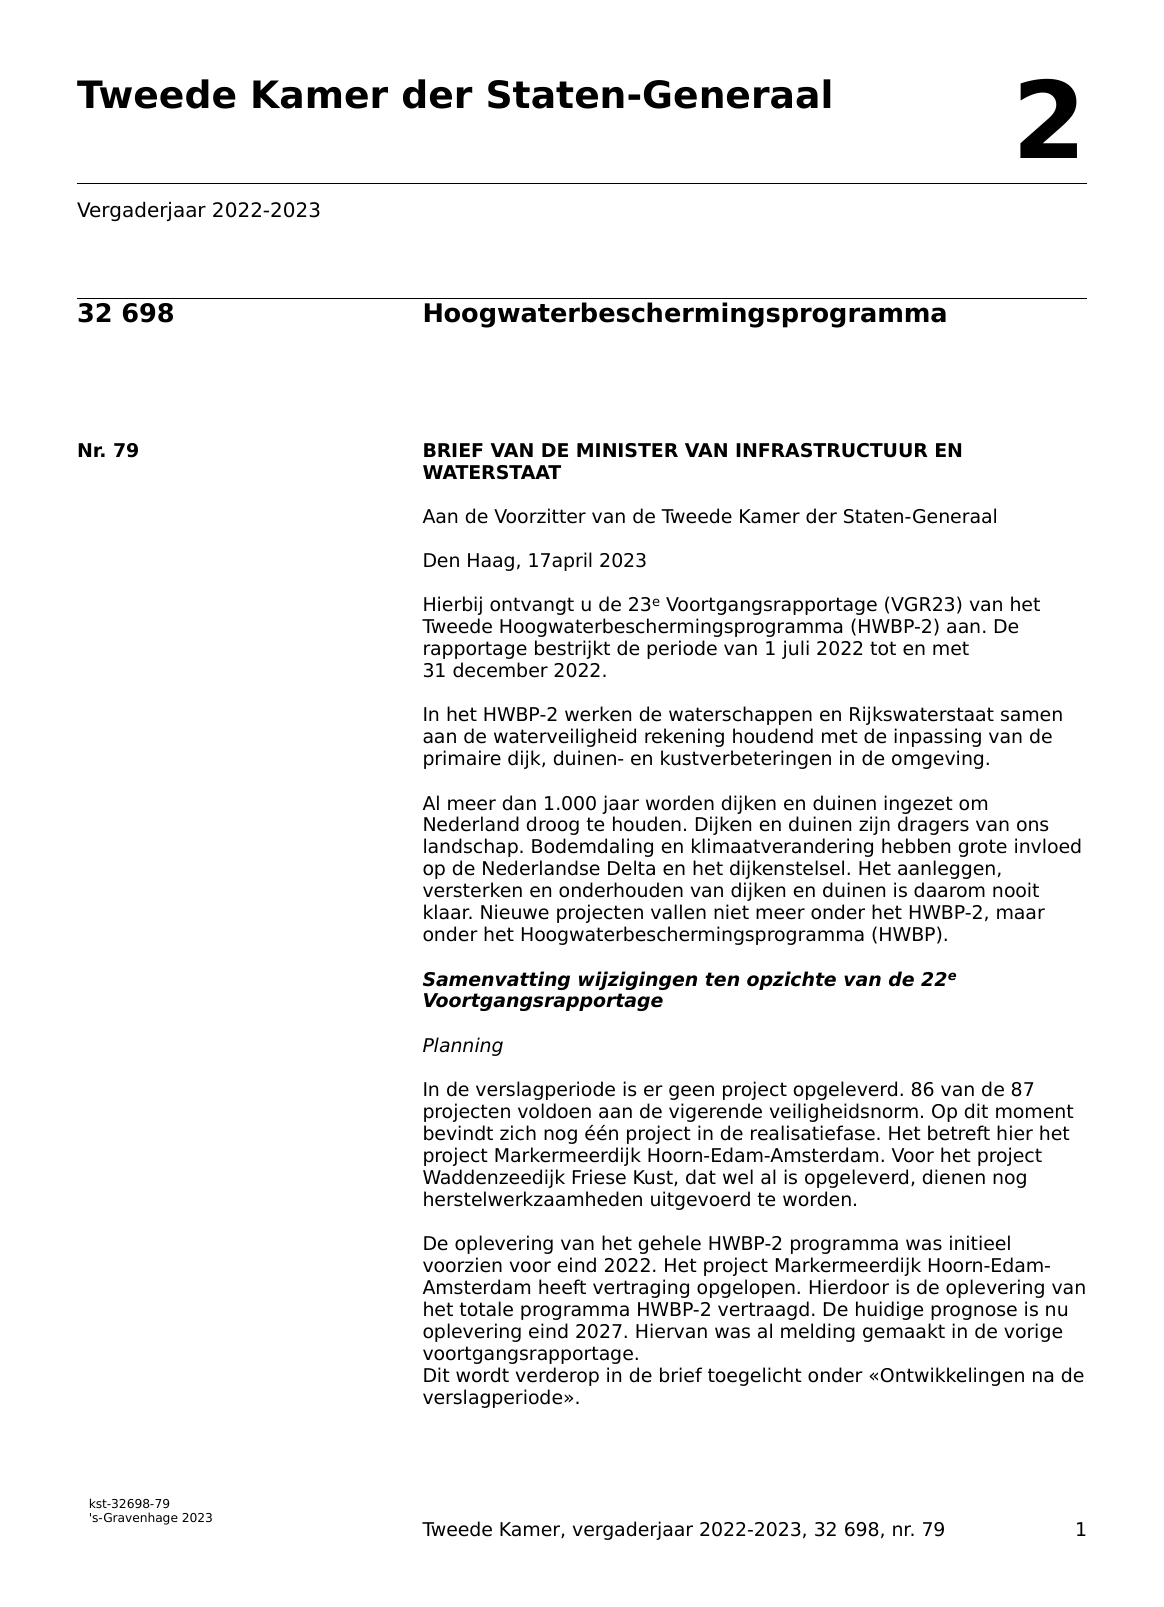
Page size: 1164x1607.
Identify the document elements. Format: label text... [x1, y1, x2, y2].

text Aan de Voorzitter van de Tweede Kamer der Staten-Generaal [422, 506, 1087, 528]
text Den Haag, 17april 2023 [422, 550, 1087, 572]
table_cell Vergaderjaar 2022-2023 [77, 184, 1087, 298]
text kst-32698-79 [88, 1497, 323, 1511]
subtitle Samenvatting wijzigingen ten opzichte van de 22e Voortgangsrapportage [422, 968, 1087, 1012]
text Al meer dan 1.000 jaar worden dijken en duinen ingezet om Nederland droog te houden. Dijken en duinen zijn dragers van ons landschap. Bodemdaling en klimaatverandering hebben grote invloed op de Nederlandse Delta en het dijkenstelsel. Het aanleggen, versterken en onderhouden van dijken en duinen is daarom nooit klaar. Nieuwe projecten vallen niet meer onder het HWBP-2, maar onder het Hoogwaterbeschermingsprogramma (HWBP). [422, 792, 1087, 946]
text 's-Gravenhage 2023 [88, 1511, 323, 1525]
text De oplevering van het gehele HWBP-2 programma was initieel voorzien voor eind 2022. Het project Markermeerdijk Hoorn-Edam-Amsterdam heeft vertraging opgelopen. Hierdoor is de oplevering van het totale programma HWBP-2 vertraagd. De huidige prognose is nu oplevering eind 2027. Hiervan was al melding gemaakt in de vorige voortgangsrapportage. [422, 1233, 1087, 1365]
table_header 2 [886, 59, 1087, 183]
subtitle Planning [422, 1034, 1087, 1057]
text Dit wordt verderop in de brief toegelicht onder «Ontwikkelingen na de verslagperiode». [422, 1365, 1087, 1409]
text In de verslagperiode is er geen project opgeleverd. 86 van de 87 projecten voldoen aan de vigerende veiligheidsnorm. Op dit moment bevindt zich nog één project in de realisatiefase. Het betreft hier het project Markermeerdijk Hoorn-Edam-Amsterdam. Voor het project Waddenzeedijk Friese Kust, dat wel al is opgeleverd, dienen nog herstelwerkzaamheden uitgevoerd te worden. [422, 1079, 1087, 1211]
text In het HWBP-2 werken de waterschappen en Rijkswaterstaat samen aan de waterveiligheid rekening houdend met de inpassing van de primaire dijk, duinen- en kustverbeteringen in de omgeving. [422, 704, 1087, 770]
table_header Tweede Kamer der Staten-Generaal [77, 59, 886, 183]
subtitle 32 698 Hoogwaterbeschermingsprogramma [77, 299, 1087, 329]
subtitle Nr. 79 BRIEF VAN DE MINISTER VAN INFRASTRUCTUUR EN WATERSTAAT [77, 440, 1087, 484]
text Hierbij ontvangt u de 23e Voortgangsrapportage (VGR23) van het Tweede Hoogwaterbeschermingsprogramma (HWBP-2) aan. De rapportage bestrijkt de periode van 1 juli 2022 tot en met 31 december 2022. [422, 594, 1087, 682]
